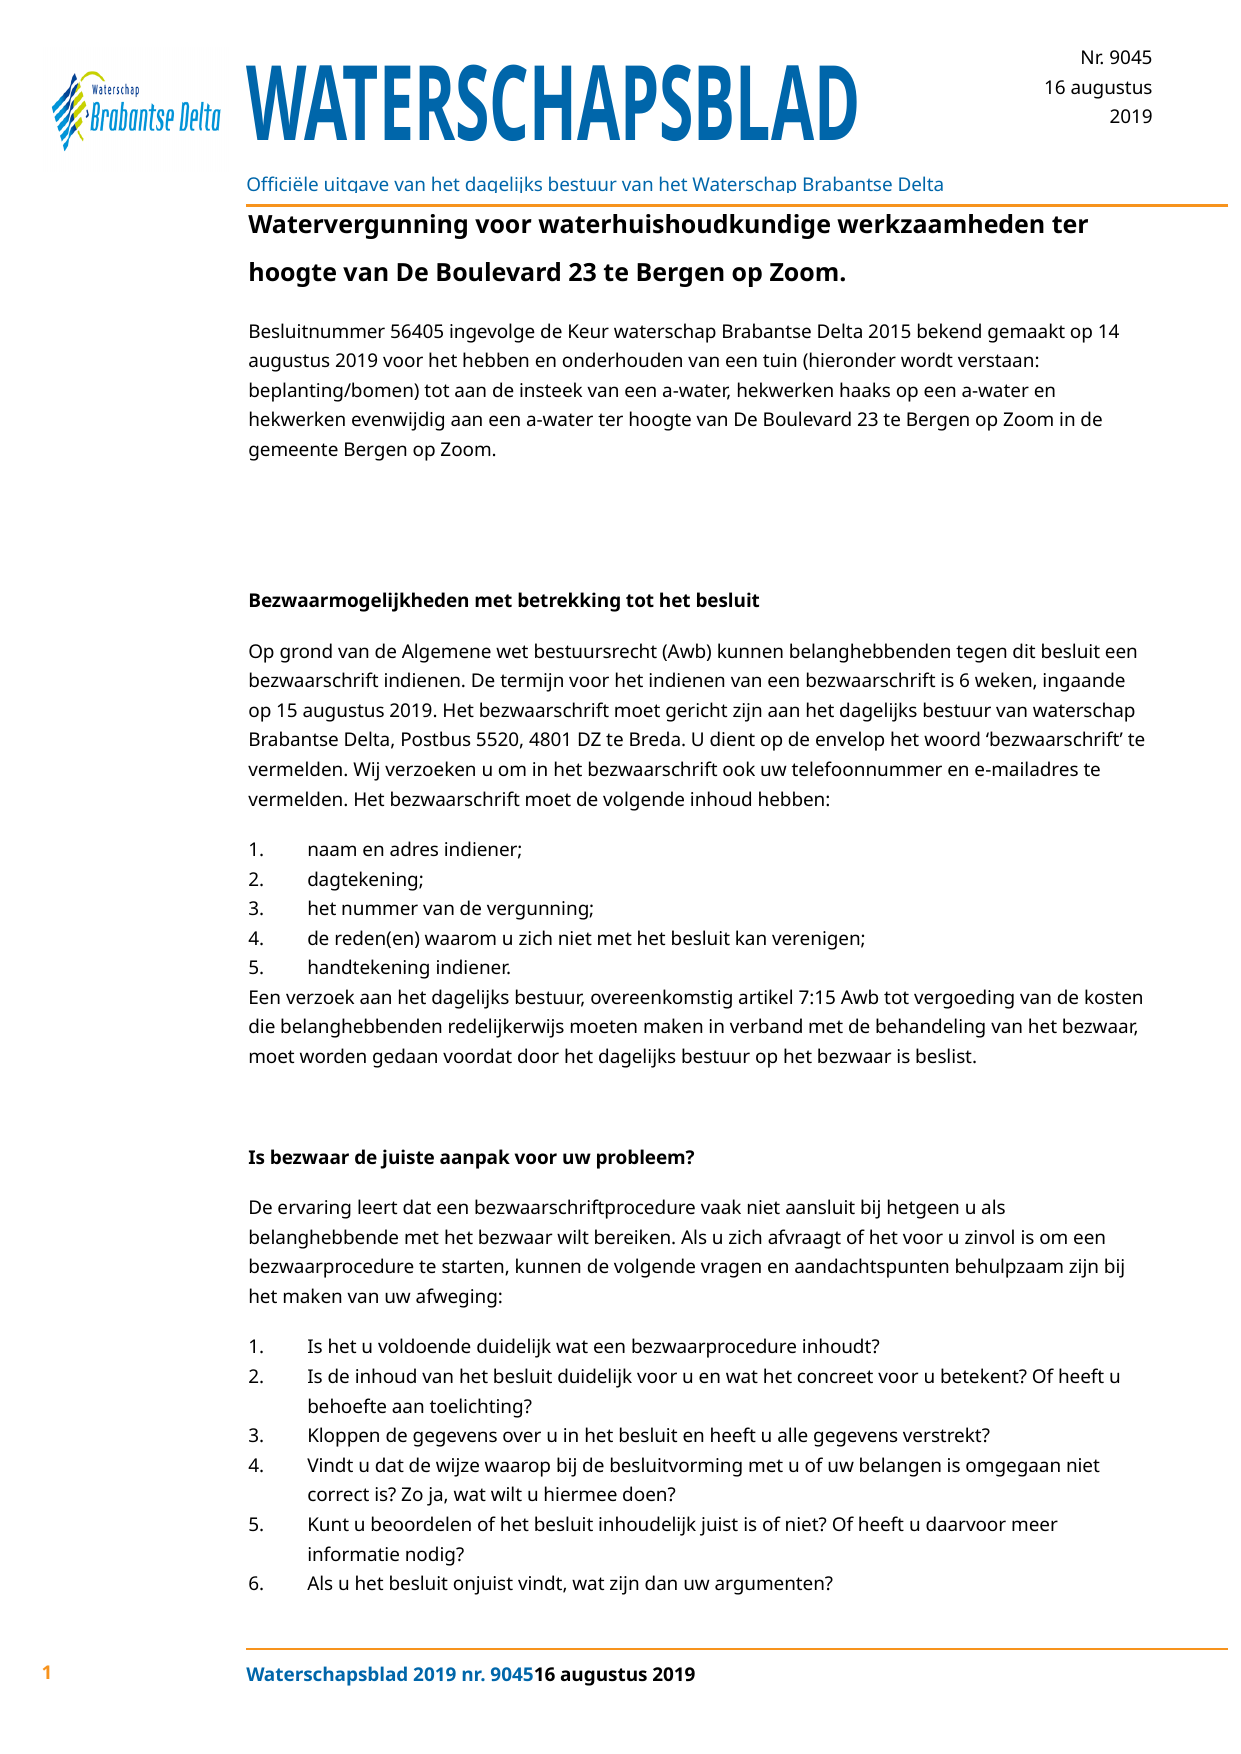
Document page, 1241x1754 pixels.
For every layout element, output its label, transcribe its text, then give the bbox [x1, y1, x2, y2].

list Kunt u beoordelen of het besluit inhoudelijk juist is of niet? Of heeft u daarvoor meer informatie nodig? [248, 1511, 1152, 1567]
text Is bezwaar de juiste aanpak voor uw probleem? [248, 1144, 1152, 1170]
list Is de inhoud van het besluit duidelijk voor u en wat het concreet voor u betekent? Of heeft u behoefte aan toelichting? [248, 1363, 1152, 1419]
picture [41, 47, 231, 172]
text De ervaring leert dat een bezwaarschriftprocedure vaak niet aansluit bij hetgeen u als belanghebbende met het bezwaar wilt bereiken. Als u zich afvraagt of het voor u zinvol is om een bezwaarprocedure te starten, kunnen de volgende vragen en aandachtspunten behulpzaam zijn bij het maken van uw afweging: [248, 1194, 1152, 1309]
list naam en adres indiener; [248, 836, 1152, 862]
text Besluitnummer 56405 ingevolge de Keur waterschap Brabantse Delta 2015 bekend gemaakt op 14 augustus 2019 voor het hebben en onderhouden van een tuin (hieronder wordt verstaan: beplanting/bomen) tot aan de insteek van een a-water, hekwerken haaks op een a-water en hekwerken evenwijdig aan een a-water ter hoogte van De Boulevard 23 te Bergen op Zoom in de gemeente Bergen op Zoom. [248, 318, 1152, 462]
text Een verzoek aan het dagelijks bestuur, overeenkomstig artikel 7:15 Awb tot vergoeding van de kosten die belanghebbenden redelijkerwijs moeten maken in verband met de behandeling van het bezwaar, moet worden gedaan voordat door het dagelijks bestuur op het bezwaar is beslist. [248, 984, 1152, 1069]
list Als u het besluit onjuist vindt, wat zijn dan uw argumenten? [248, 1570, 1152, 1596]
list de reden(en) waarom u zich niet met het besluit kan verenigen; [248, 925, 1152, 951]
text Bezwaarmogelijkheden met betrekking tot het besluit [248, 587, 1152, 613]
text Op grond van de Algemene wet bestuursrecht (Awb) kunnen belanghebbenden tegen dit besluit een bezwaarschrift indienen. De termijn voor het indienen van een bezwaarschrift is 6 weken, ingaande op 15 augustus 2019. Het bezwaarschrift moet gericht zijn aan het dagelijks bestuur van waterschap Brabantse Delta, Postbus 5520, 4801 DZ te Breda. U dient op de envelop het woord ‘bezwaarschrift’ te vermelden. Wij verzoeken u om in het bezwaarschrift ook uw telefoonnummer en e‑mailadres te vermelden. Het bezwaarschrift moet de volgende inhoud hebben: [248, 638, 1152, 812]
list dagtekening; [248, 866, 1152, 892]
list Is het u voldoende duidelijk wat een bezwaarprocedure inhoudt? [248, 1334, 1152, 1359]
text Watervergunning voor waterhuishoudkundige werkzaamheden ter hoogte van De Boulevard 23 te Bergen op Zoom. [248, 207, 1152, 288]
list het nummer van de vergunning; [248, 895, 1152, 921]
list Vindt u dat de wijze waarop bij de besluitvorming met u of uw belangen is omgegaan niet correct is? Zo ja, wat wilt u hiermee doen? [248, 1452, 1152, 1507]
list Kloppen de gegevens over u in het besluit en heeft u alle gegevens verstrekt? [248, 1422, 1152, 1448]
list handtekening indiener. [248, 954, 1152, 980]
